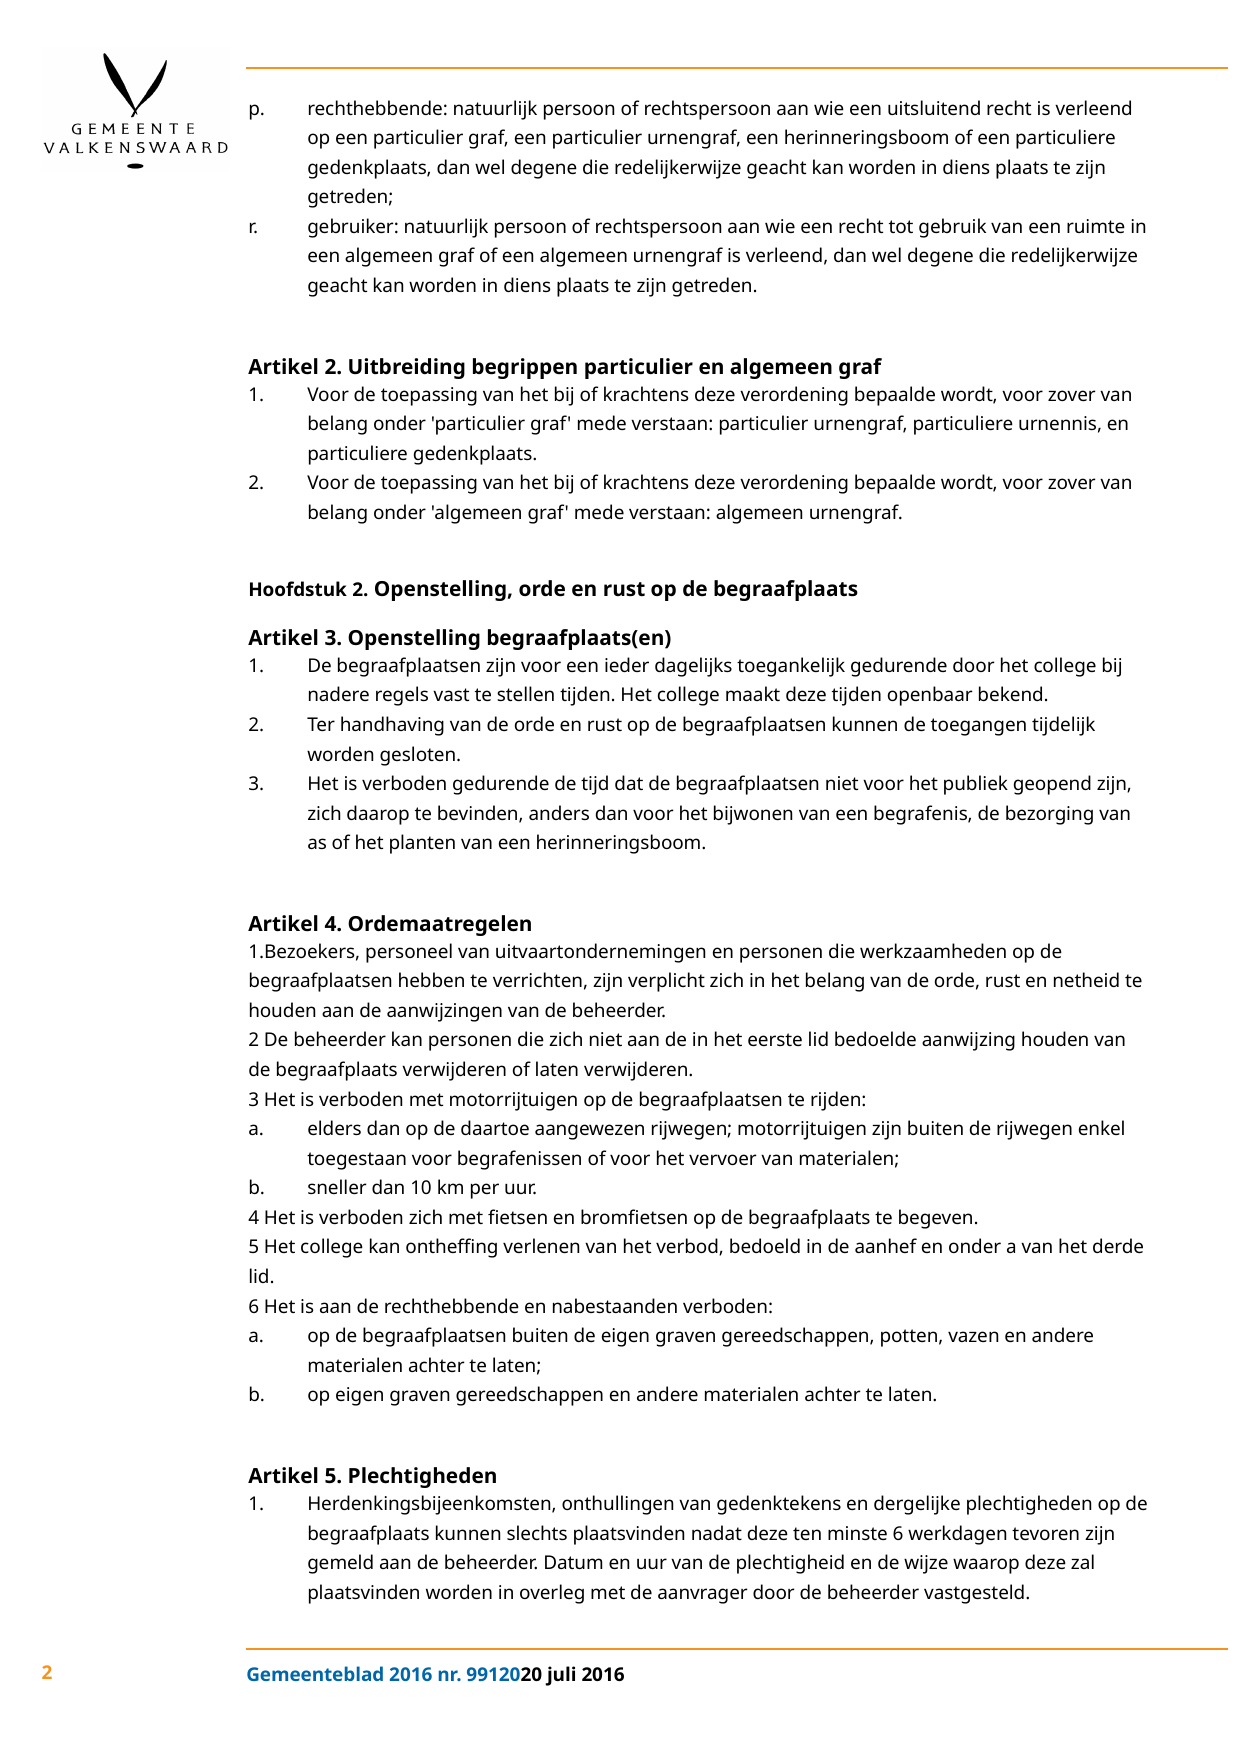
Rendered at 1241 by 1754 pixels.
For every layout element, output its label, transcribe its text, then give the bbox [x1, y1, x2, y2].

list sneller dan 10 km per uur. [248, 1174, 1152, 1200]
text Hoofdstuk 2. Openstelling, orde en rust op de begraafplaats [248, 574, 1152, 603]
text 6 Het is aan de rechthebbende en nabestaanden verboden: [248, 1293, 1152, 1319]
text 1.Bezoekers, personeel van uitvaartondernemingen en personen die werkzaamheden op de begraafplaatsen hebben te verrichten, zijn verplicht zich in het belang van de orde, rust en netheid te houden aan de aanwijzingen van de beheerder. [248, 938, 1152, 1023]
list op eigen graven gereedschappen en andere materialen achter te laten. [248, 1382, 1152, 1407]
text 5 Het college kan ontheffing verlenen van het verbod, bedoeld in de aanhef en onder a van het derde lid. [248, 1234, 1152, 1289]
list op de begraafplaatsen buiten de eigen graven gereedschappen, potten, vazen en andere materialen achter te laten; [248, 1322, 1152, 1378]
list Het is verboden gedurende de tijd dat de begraafplaatsen niet voor het publiek geopend zijn, zich daarop te bevinden, anders dan voor het bijwonen van een begrafenis, de bezorging van as of het planten van een herinneringsboom. [248, 770, 1152, 855]
list Ter handhaving van de orde en rust op de begraafplaatsen kunnen de toegangen tijdelijk worden gesloten. [248, 711, 1152, 766]
list Voor de toepassing van het bij of krachtens deze verordening bepaalde wordt, voor zover van belang onder 'algemeen graf' mede verstaan: algemeen urnengraf. [248, 469, 1152, 525]
text 2 De beheerder kan personen die zich niet aan de in het eerste lid bedoelde aanwijzing houden van de begraafplaats verwijderen of laten verwijderen. [248, 1027, 1152, 1082]
list gebruiker: natuurlijk persoon of rechtspersoon aan wie een recht tot gebruik van een ruimte in een algemeen graf of een algemeen urnengraf is verleend, dan wel degene die redelijkerwijze geacht kan worden in diens plaats te zijn getreden. [248, 213, 1152, 298]
text Artikel 5. Plechtigheden [248, 1462, 1152, 1490]
list elders dan op de daartoe aangewezen rijwegen; motorrijtuigen zijn buiten de rijwegen enkel toegestaan voor begrafenissen of voor het vervoer van materialen; [248, 1115, 1152, 1171]
text Artikel 2. Uitbreiding begrippen particulier en algemeen graf [248, 352, 1152, 381]
text 3 Het is verboden met motorrijtuigen op de begraafplaatsen te rijden: [248, 1086, 1152, 1112]
list De begraafplaatsen zijn voor een ieder dagelijks toegankelijk gedurende door het college bij nadere regels vast te stellen tijden. Het college maakt deze tijden openbaar bekend. [248, 652, 1152, 707]
text Artikel 3. Openstelling begraafplaats(en) [248, 623, 1152, 652]
text Artikel 4. Ordemaatregelen [248, 909, 1152, 938]
picture [41, 47, 231, 172]
text 4 Het is verboden zich met fietsen en bromfietsen op de begraafplaats te begeven. [248, 1204, 1152, 1230]
list rechthebbende: natuurlijk persoon of rechtspersoon aan wie een uitsluitend recht is verleend op een particulier graf, een particulier urnengraf, een herinneringsboom of een particuliere gedenkplaats, dan wel degene die redelijkerwijze geacht kan worden in diens plaats te zijn getreden; [248, 95, 1152, 209]
list Herdenkingsbijeenkomsten, onthullingen van gedenktekens en dergelijke plechtigheden op de begraafplaats kunnen slechts plaatsvinden nadat deze ten minste 6 werkdagen tevoren zijn gemeld aan de beheerder. Datum en uur van de plechtigheid en de wijze waarop deze zal plaatsvinden worden in overleg met de aanvrager door de beheerder vastgesteld. [248, 1490, 1152, 1604]
list Voor de toepassing van het bij of krachtens deze verordening bepaalde wordt, voor zover van belang onder 'particulier graf' mede verstaan: particulier urnengraf, particuliere urnennis, en particuliere gedenkplaats. [248, 381, 1152, 466]
